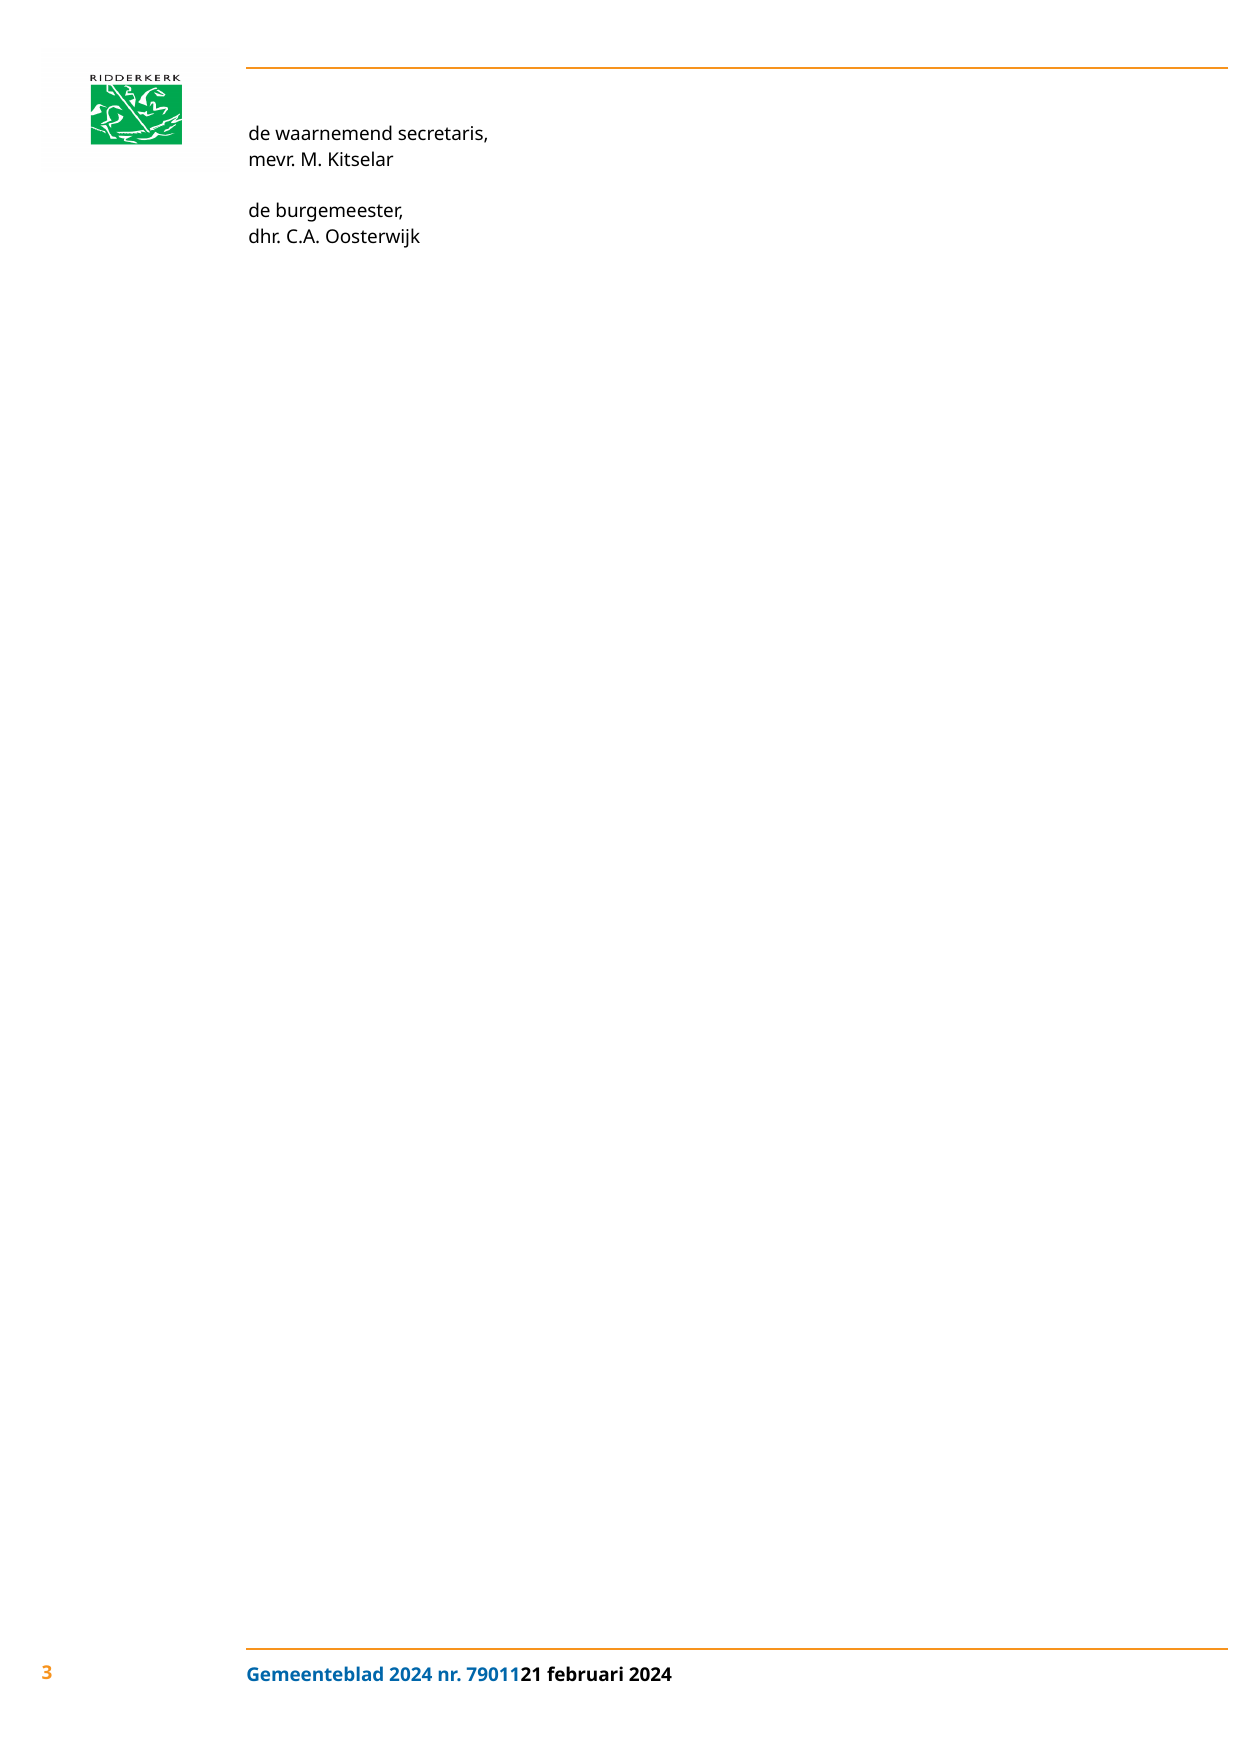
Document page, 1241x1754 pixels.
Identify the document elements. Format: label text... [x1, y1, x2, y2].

text mevr. M. Kitselar [248, 146, 1152, 172]
text de burgemeester, [248, 198, 1152, 223]
text dhr. C.A. Oosterwijk [248, 223, 1152, 249]
text de waarnemend secretaris, [248, 121, 1152, 146]
picture [41, 47, 231, 172]
